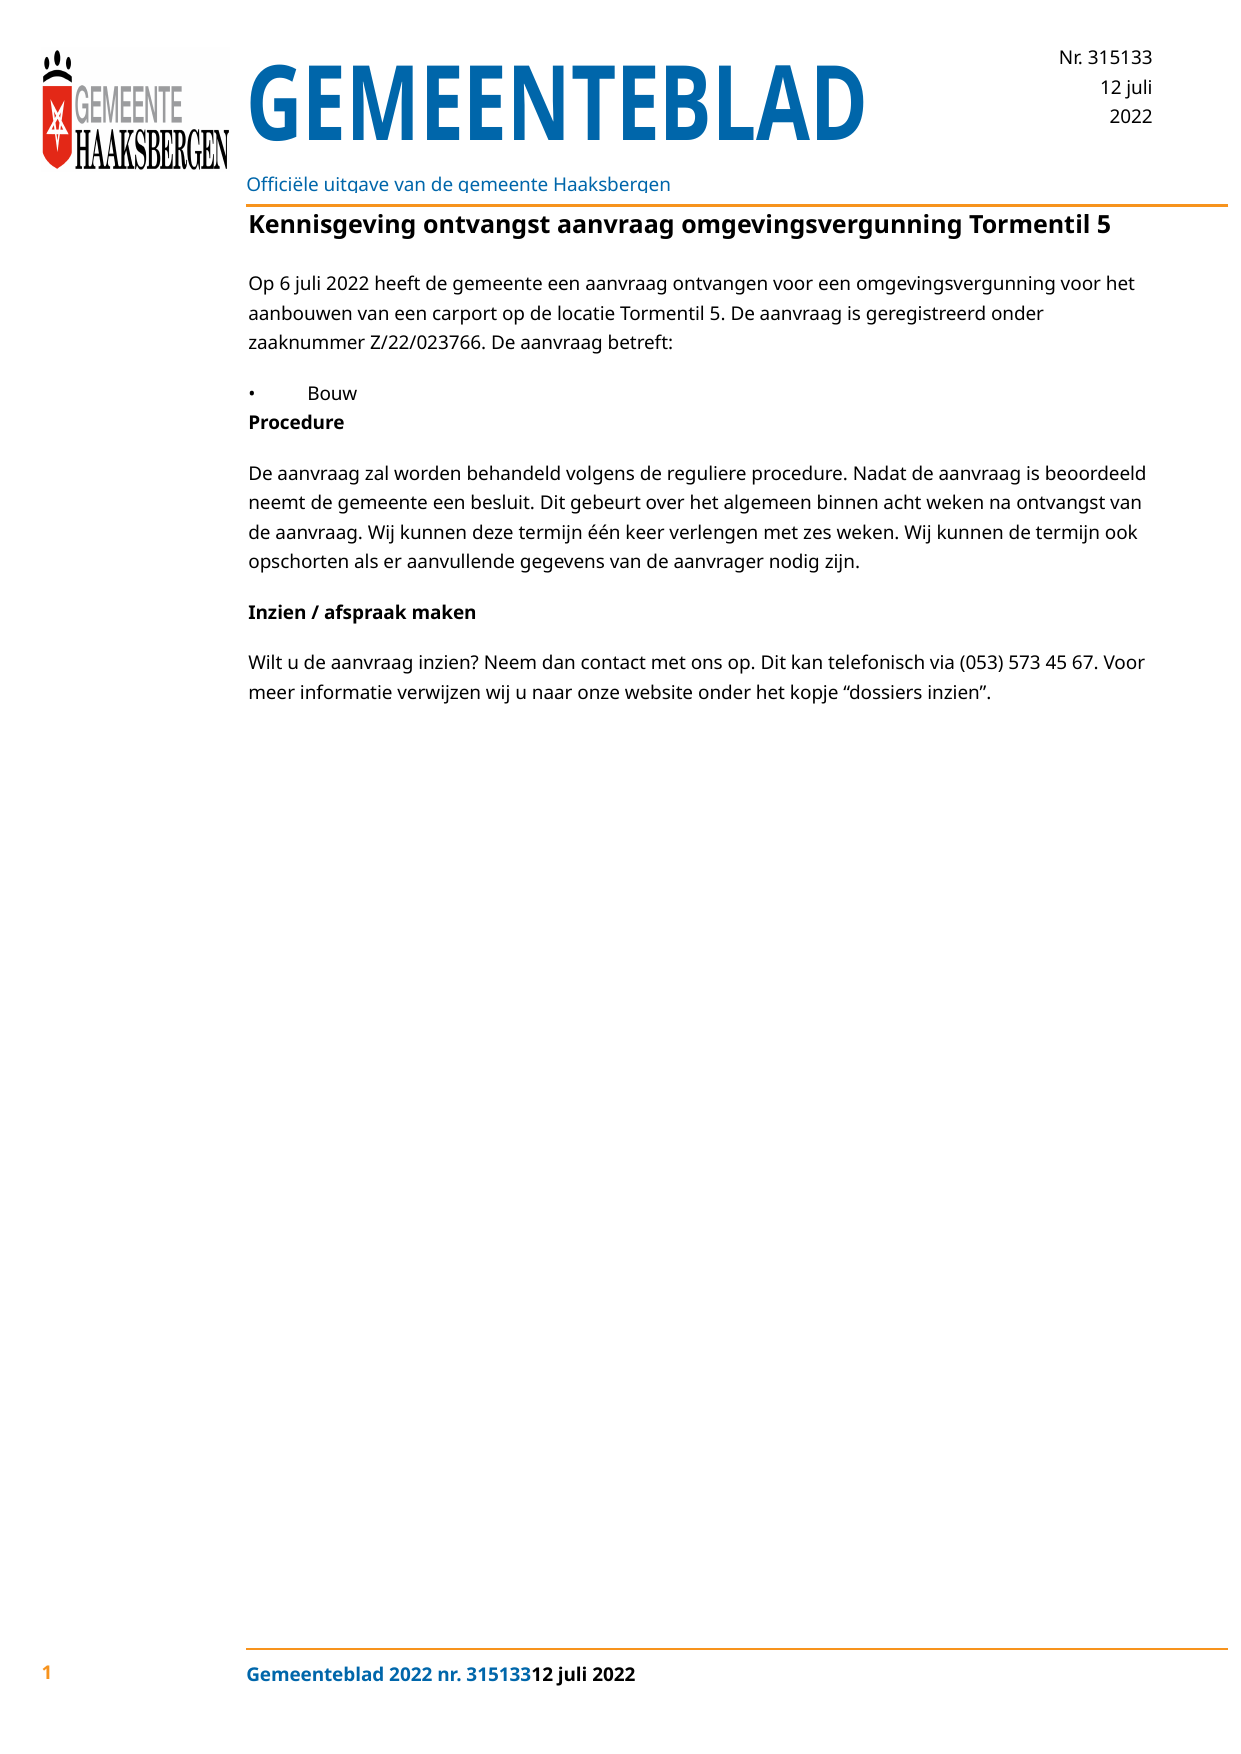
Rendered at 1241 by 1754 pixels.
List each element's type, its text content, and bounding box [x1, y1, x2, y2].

text De aanvraag zal worden behandeld volgens de reguliere procedure. Nadat de aanvraag is beoordeeld neemt de gemeente een besluit. Dit gebeurt over het algemeen binnen acht weken na ontvangst van de aanvraag. Wij kunnen deze termijn één keer verlengen met zes weken. Wij kunnen de termijn ook opschorten als er aanvullende gegevens van de aanvrager nodig zijn. [248, 460, 1152, 574]
text Procedure [248, 409, 1152, 435]
text Op 6 juli 2022 heeft de gemeente een aanvraag ontvangen voor een omgevingsvergunning voor het aanbouwen van een carport op de locatie Tormentil 5. De aanvraag is geregistreerd onder zaaknummer Z/22/023766. De aanvraag betreft: [248, 270, 1152, 355]
text Inzien / afspraak maken [248, 599, 1152, 625]
list Bouw [248, 380, 1152, 406]
text Wilt u de aanvraag inzien? Neem dan contact met ons op. Dit kan telefonisch via (053) 573 45 67. Voor meer informatie verwijzen wij u naar onze website onder het kopje “dossiers inzien”. [248, 649, 1152, 705]
text Kennisgeving ontvangst aanvraag omgevingsvergunning Tormentil 5 [248, 207, 1152, 241]
picture [41, 47, 231, 172]
